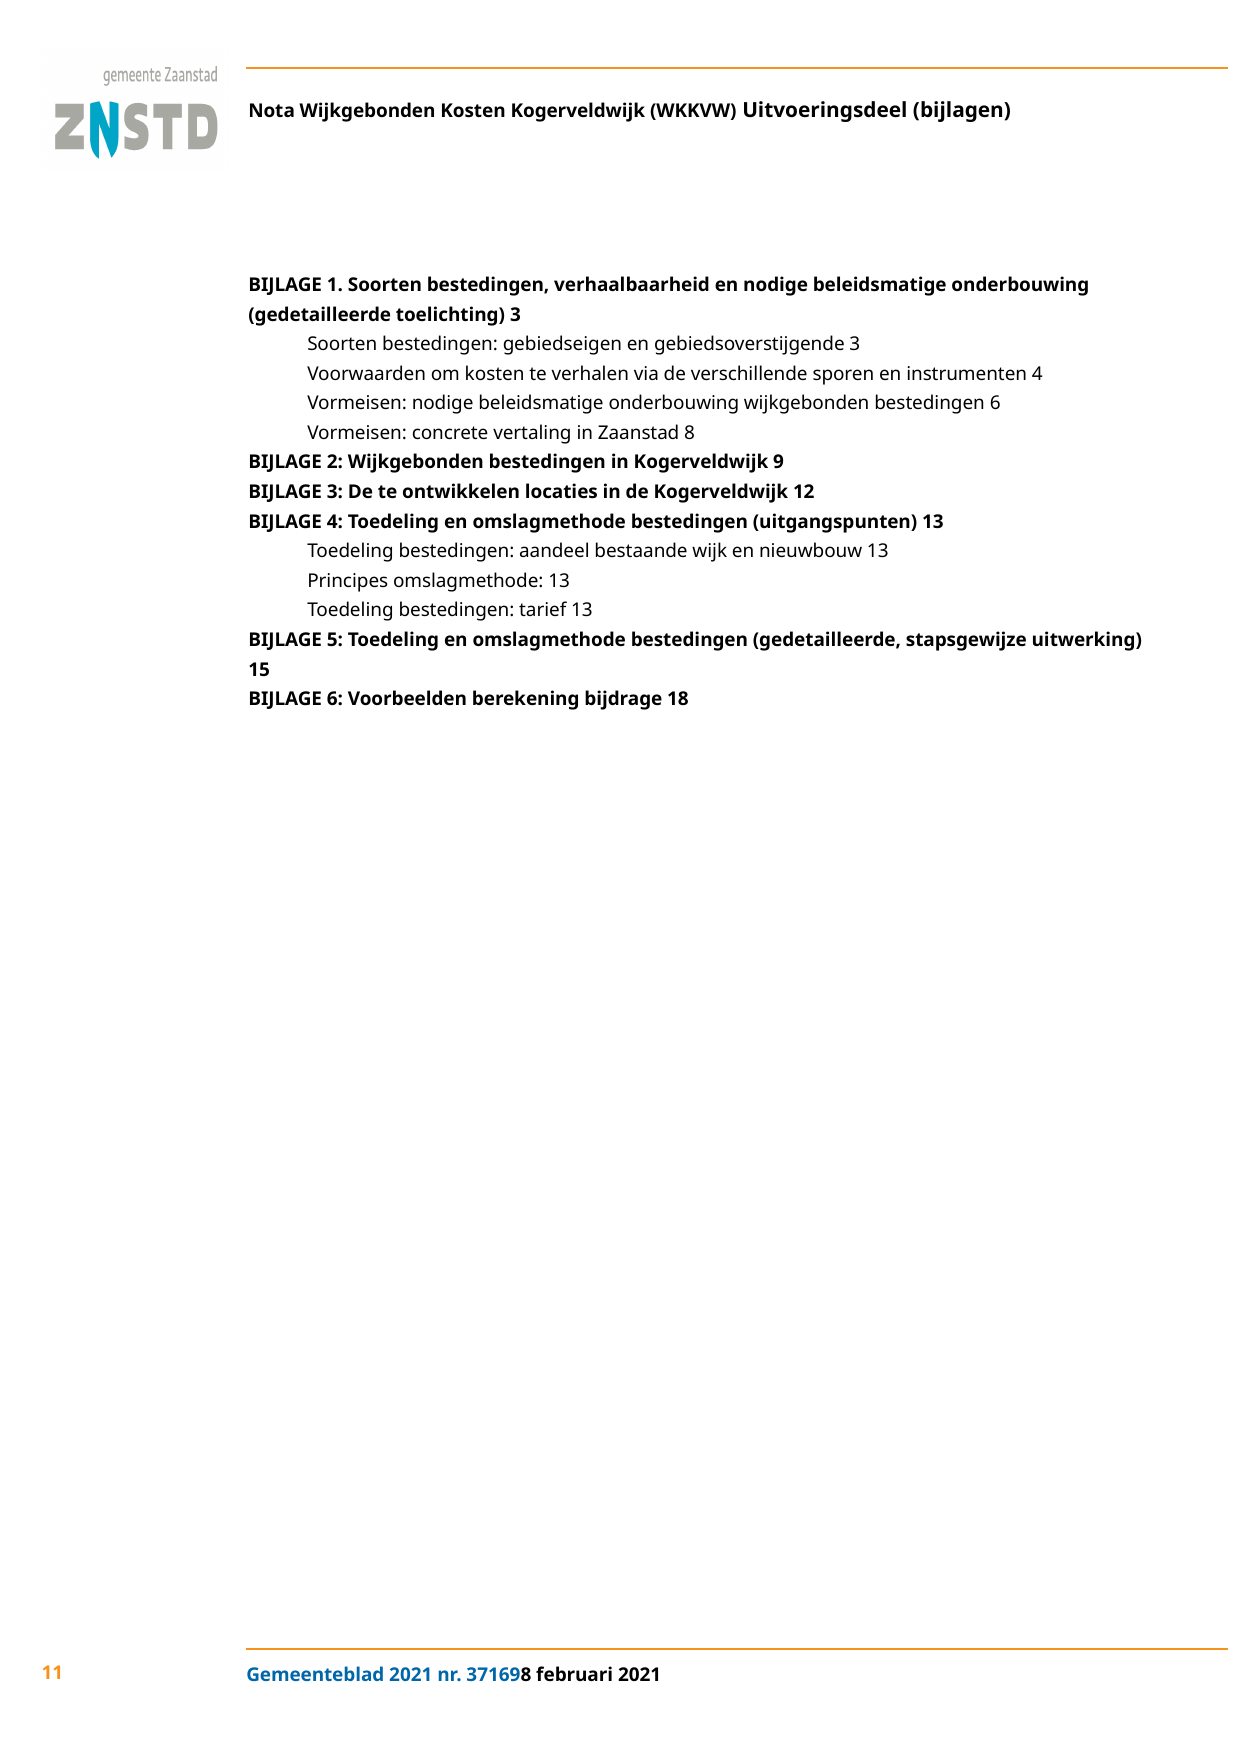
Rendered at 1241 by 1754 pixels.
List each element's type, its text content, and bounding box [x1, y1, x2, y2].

text BIJLAGE 4: Toedeling en omslagmethode bestedingen (uitgangspunten) 13 [248, 508, 1152, 534]
list Toedeling bestedingen: aandeel bestaande wijk en nieuwbouw 13 [248, 537, 1152, 563]
text BIJLAGE 2: Wijkgebonden bestedingen in Kogerveldwijk 9 [248, 449, 1152, 474]
list Principes omslagmethode: 13 [248, 567, 1152, 593]
text BIJLAGE 5: Toedeling en omslagmethode bestedingen (gedetailleerde, stapsgewijze uitwerking) 15 [248, 626, 1152, 682]
text BIJLAGE 1. Soorten bestedingen, verhaalbaarheid en nodige beleidsmatige onderbouwing [248, 271, 1152, 297]
text Nota Wijkgebonden Kosten Kogerveldwijk (WKKVW) Uitvoeringsdeel (bijlagen) [248, 95, 1152, 123]
list Soorten bestedingen: gebiedseigen en gebiedsoverstijgende 3 [248, 330, 1152, 356]
list Vormeisen: concrete vertaling in Zaanstad 8 [248, 419, 1152, 445]
text BIJLAGE 6: Voorbeelden berekening bijdrage 18 [248, 685, 1152, 711]
list Voorwaarden om kosten te verhalen via de verschillende sporen en instrumenten 4 [248, 360, 1152, 386]
list Toedeling bestedingen: tarief 13 [248, 597, 1152, 622]
text BIJLAGE 3: De te ontwikkelen locaties in de Kogerveldwijk 12 [248, 478, 1152, 504]
text (gedetailleerde toelichting) 3 [248, 301, 1152, 327]
list Vormeisen: nodige beleidsmatige onderbouwing wijkgebonden bestedingen 6 [248, 389, 1152, 415]
picture [41, 47, 231, 172]
